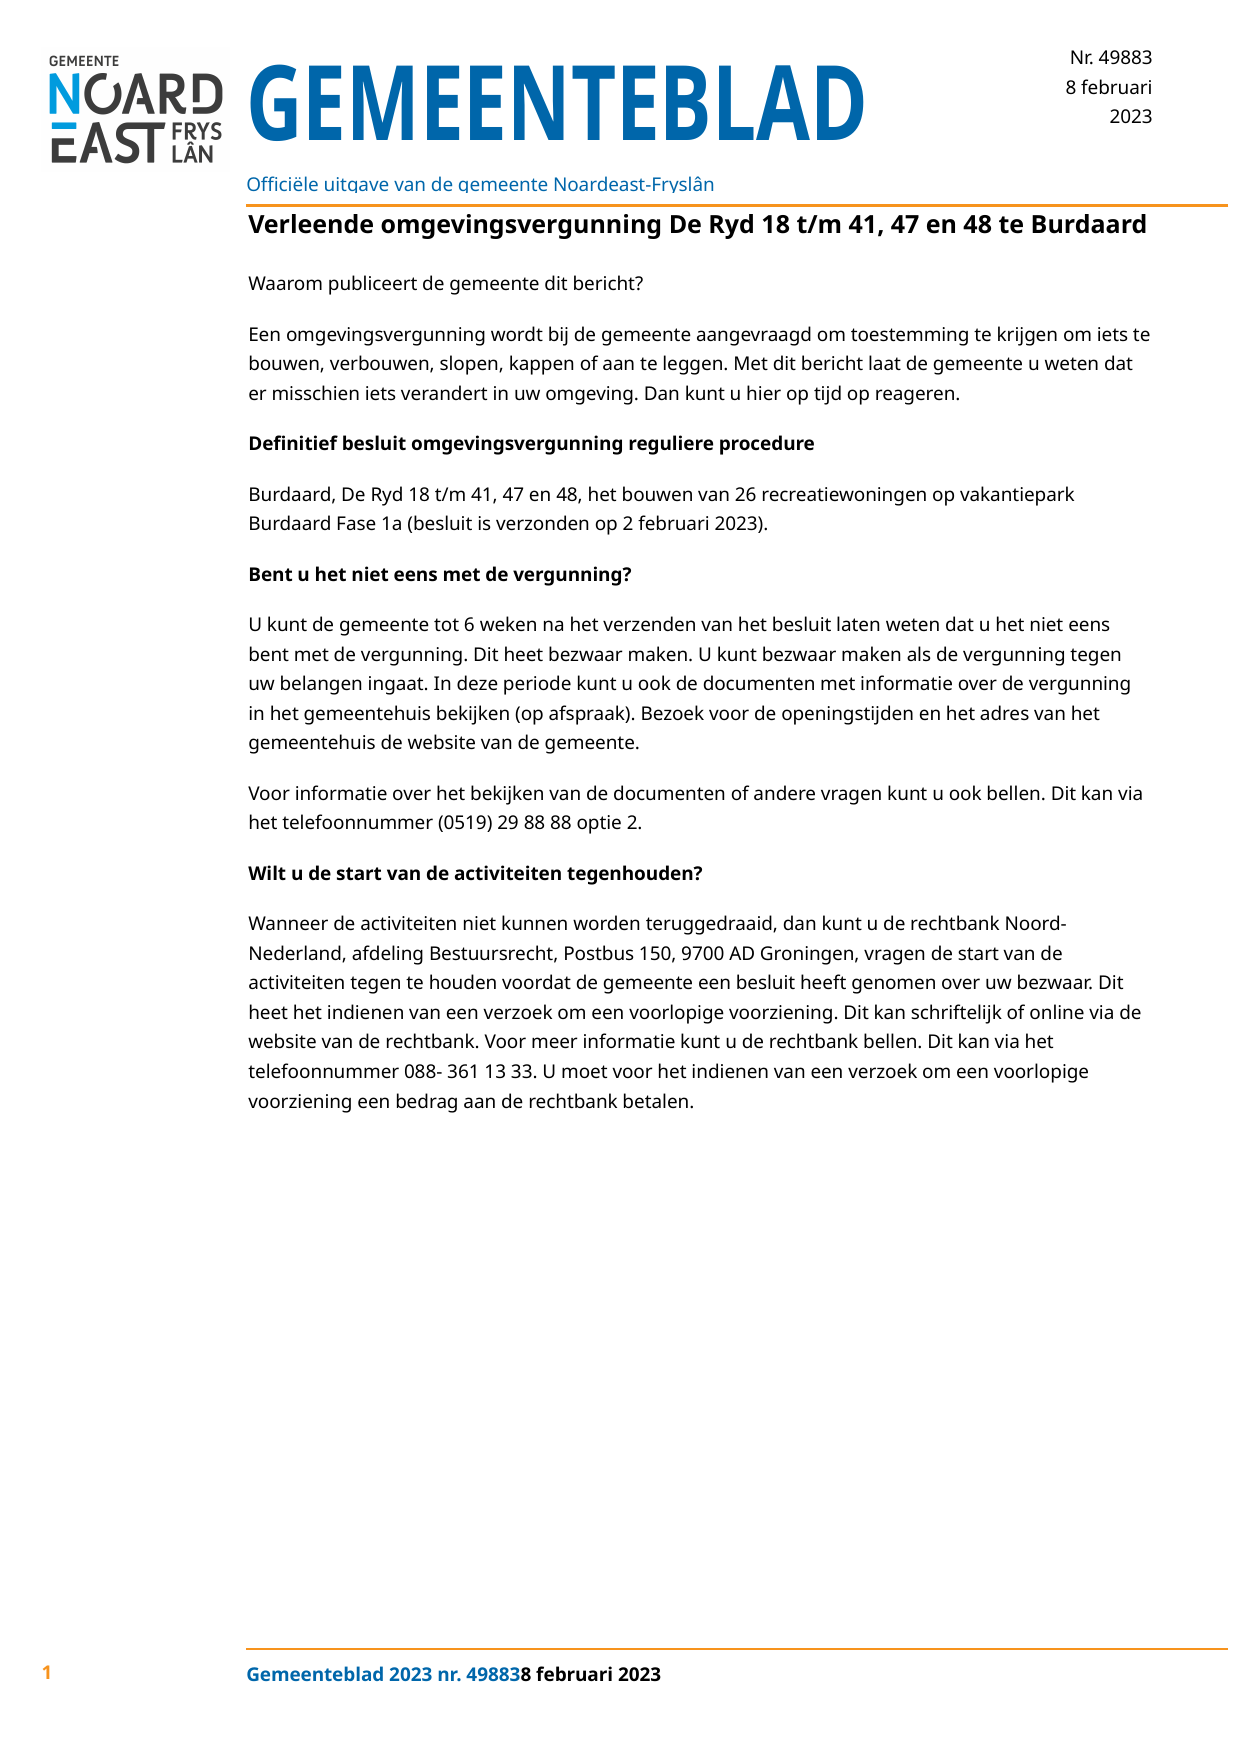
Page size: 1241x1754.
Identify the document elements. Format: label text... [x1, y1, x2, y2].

text Voor informatie over het bekijken van de documenten of andere vragen kunt u ook bellen. Dit kan via het telefoonnummer (0519) 29 88 88 optie 2. [248, 780, 1152, 835]
text Wanneer de activiteiten niet kunnen worden teruggedraaid, dan kunt u de rechtbank Noord-Nederland, afdeling Bestuursrecht, Postbus 150, 9700 AD Groningen, vragen de start van de activiteiten tegen te houden voordat de gemeente een besluit heeft genomen over uw bezwaar. Dit heet het indienen van een verzoek om een voorlopige voorziening. Dit kan schriftelijk of online via de website van de rechtbank. Voor meer informatie kunt u de rechtbank bellen. Dit kan via het telefoonnummer 088- 361 13 33. U moet voor het indienen van een verzoek om een voorlopige voorziening een bedrag aan de rechtbank betalen. [248, 910, 1152, 1113]
text Een omgevingsvergunning wordt bij de gemeente aangevraagd om toestemming te krijgen om iets te bouwen, verbouwen, slopen, kappen of aan te leggen. Met dit bericht laat de gemeente u weten dat er misschien iets verandert in uw omgeving. Dan kunt u hier op tijd op reageren. [248, 321, 1152, 406]
text Definitief besluit omgevingsvergunning reguliere procedure [248, 430, 1152, 456]
text Wilt u de start van de activiteiten tegenhouden? [248, 860, 1152, 886]
text U kunt de gemeente tot 6 weken na het verzenden van het besluit laten weten dat u het niet eens bent met de vergunning. Dit heet bezwaar maken. U kunt bezwaar maken als de vergunning tegen uw belangen ingaat. In deze periode kunt u ook de documenten met informatie over de vergunning in het gemeentehuis bekijken (op afspraak). Bezoek voor de openingstijden en het adres van het gemeentehuis de website van de gemeente. [248, 611, 1152, 755]
text Burdaard, De Ryd 18 t/m 41, 47 en 48, het bouwen van 26 recreatiewoningen op vakantiepark Burdaard Fase 1a (besluit is verzonden op 2 februari 2023). [248, 481, 1152, 536]
text Bent u het niet eens met de vergunning? [248, 561, 1152, 586]
text Waarom publiceert de gemeente dit bericht? [248, 270, 1152, 296]
picture [41, 47, 231, 172]
text Verleende omgevingsvergunning De Ryd 18 t/m 41, 47 en 48 te Burdaard [248, 207, 1152, 241]
